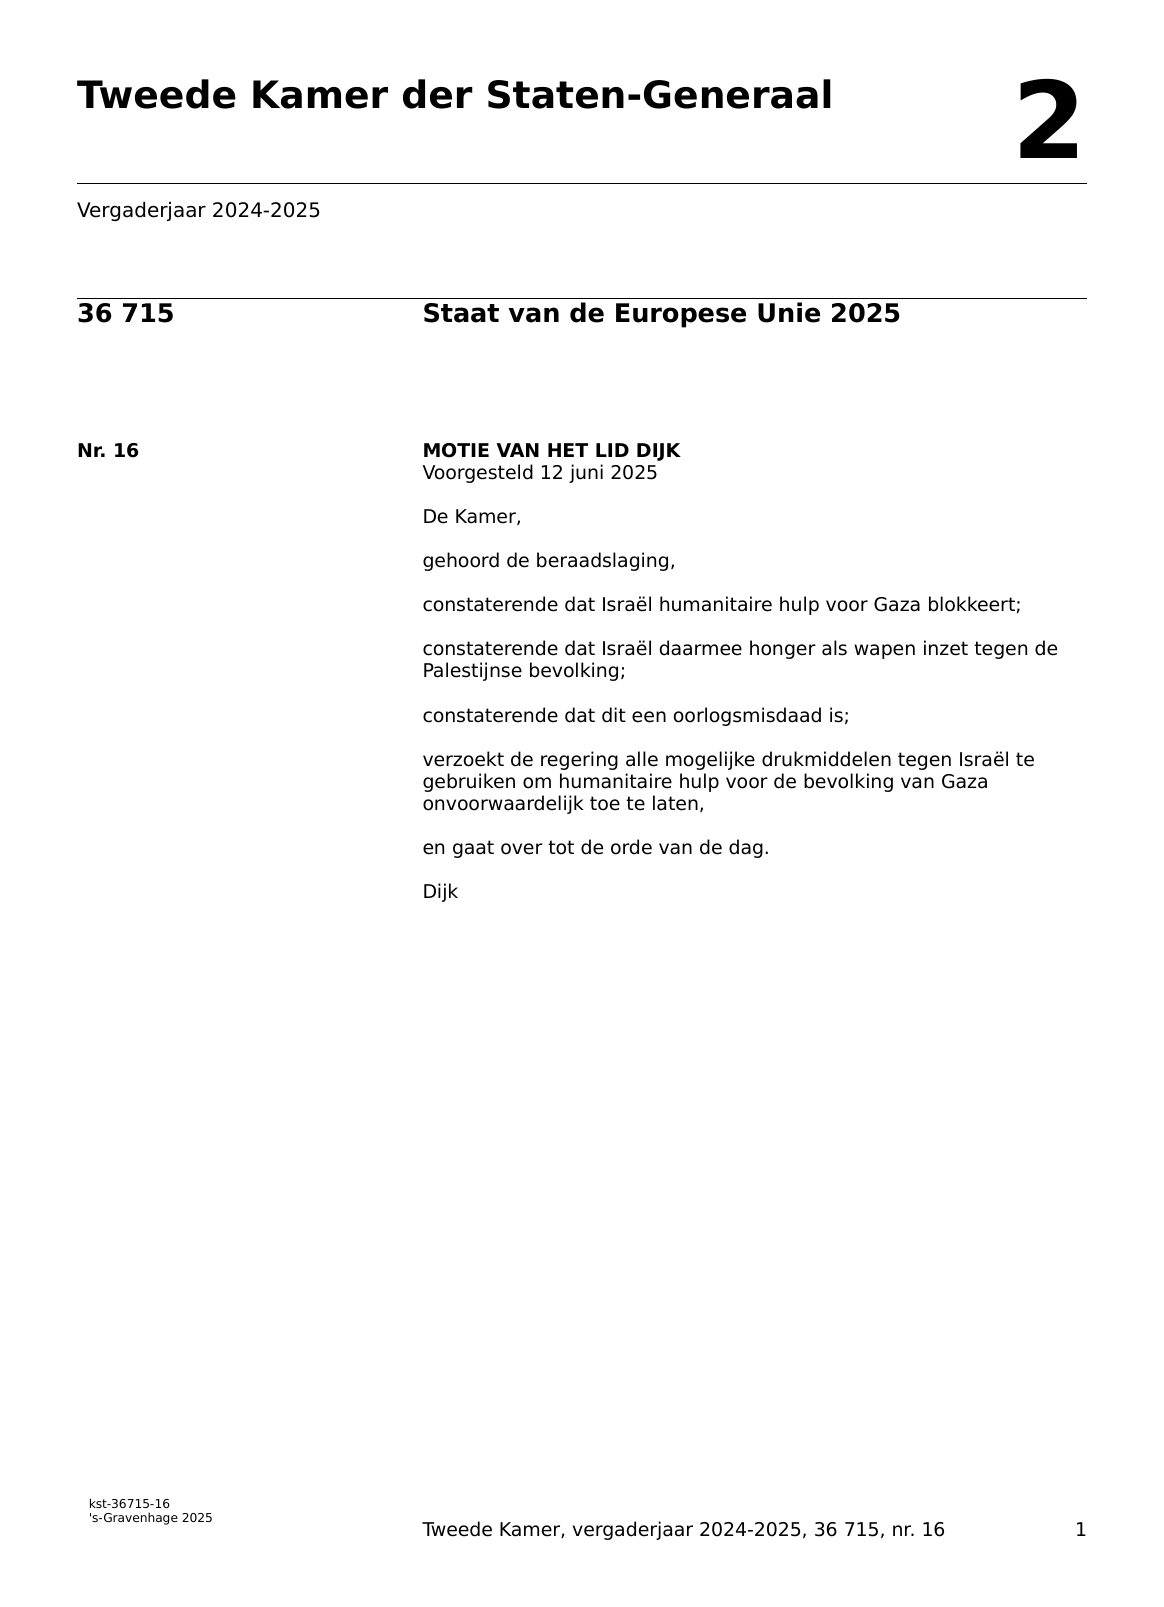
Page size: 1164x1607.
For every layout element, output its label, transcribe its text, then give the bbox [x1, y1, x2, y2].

text 's-Gravenhage 2025 [88, 1511, 323, 1525]
table_header Tweede Kamer der Staten-Generaal [77, 59, 886, 183]
text gehoord de beraadslaging, [422, 550, 1087, 572]
table_header 2 [886, 59, 1087, 183]
text en gaat over tot de orde van de dag. [422, 837, 1087, 859]
text Voorgesteld 12 juni 2025 [422, 462, 1087, 484]
subtitle Nr. 16 MOTIE VAN HET LID DIJK [77, 440, 1087, 462]
text constaterende dat Israël humanitaire hulp voor Gaza blokkeert; [422, 594, 1087, 616]
text De Kamer, [422, 506, 1087, 528]
text verzoekt de regering alle mogelijke drukmiddelen tegen Israël te gebruiken om humanitaire hulp voor de bevolking van Gaza onvoorwaardelijk toe te laten, [422, 749, 1087, 814]
text kst-36715-16 [88, 1497, 323, 1511]
table_cell Vergaderjaar 2024-2025 [77, 184, 1087, 298]
text constaterende dat Israël daarmee honger als wapen inzet tegen de Palestijnse bevolking; [422, 638, 1087, 682]
subtitle 36 715 Staat van de Europese Unie 2025 [77, 299, 1087, 329]
text constaterende dat dit een oorlogsmisdaad is; [422, 704, 1087, 726]
text Dijk [422, 881, 1087, 903]
